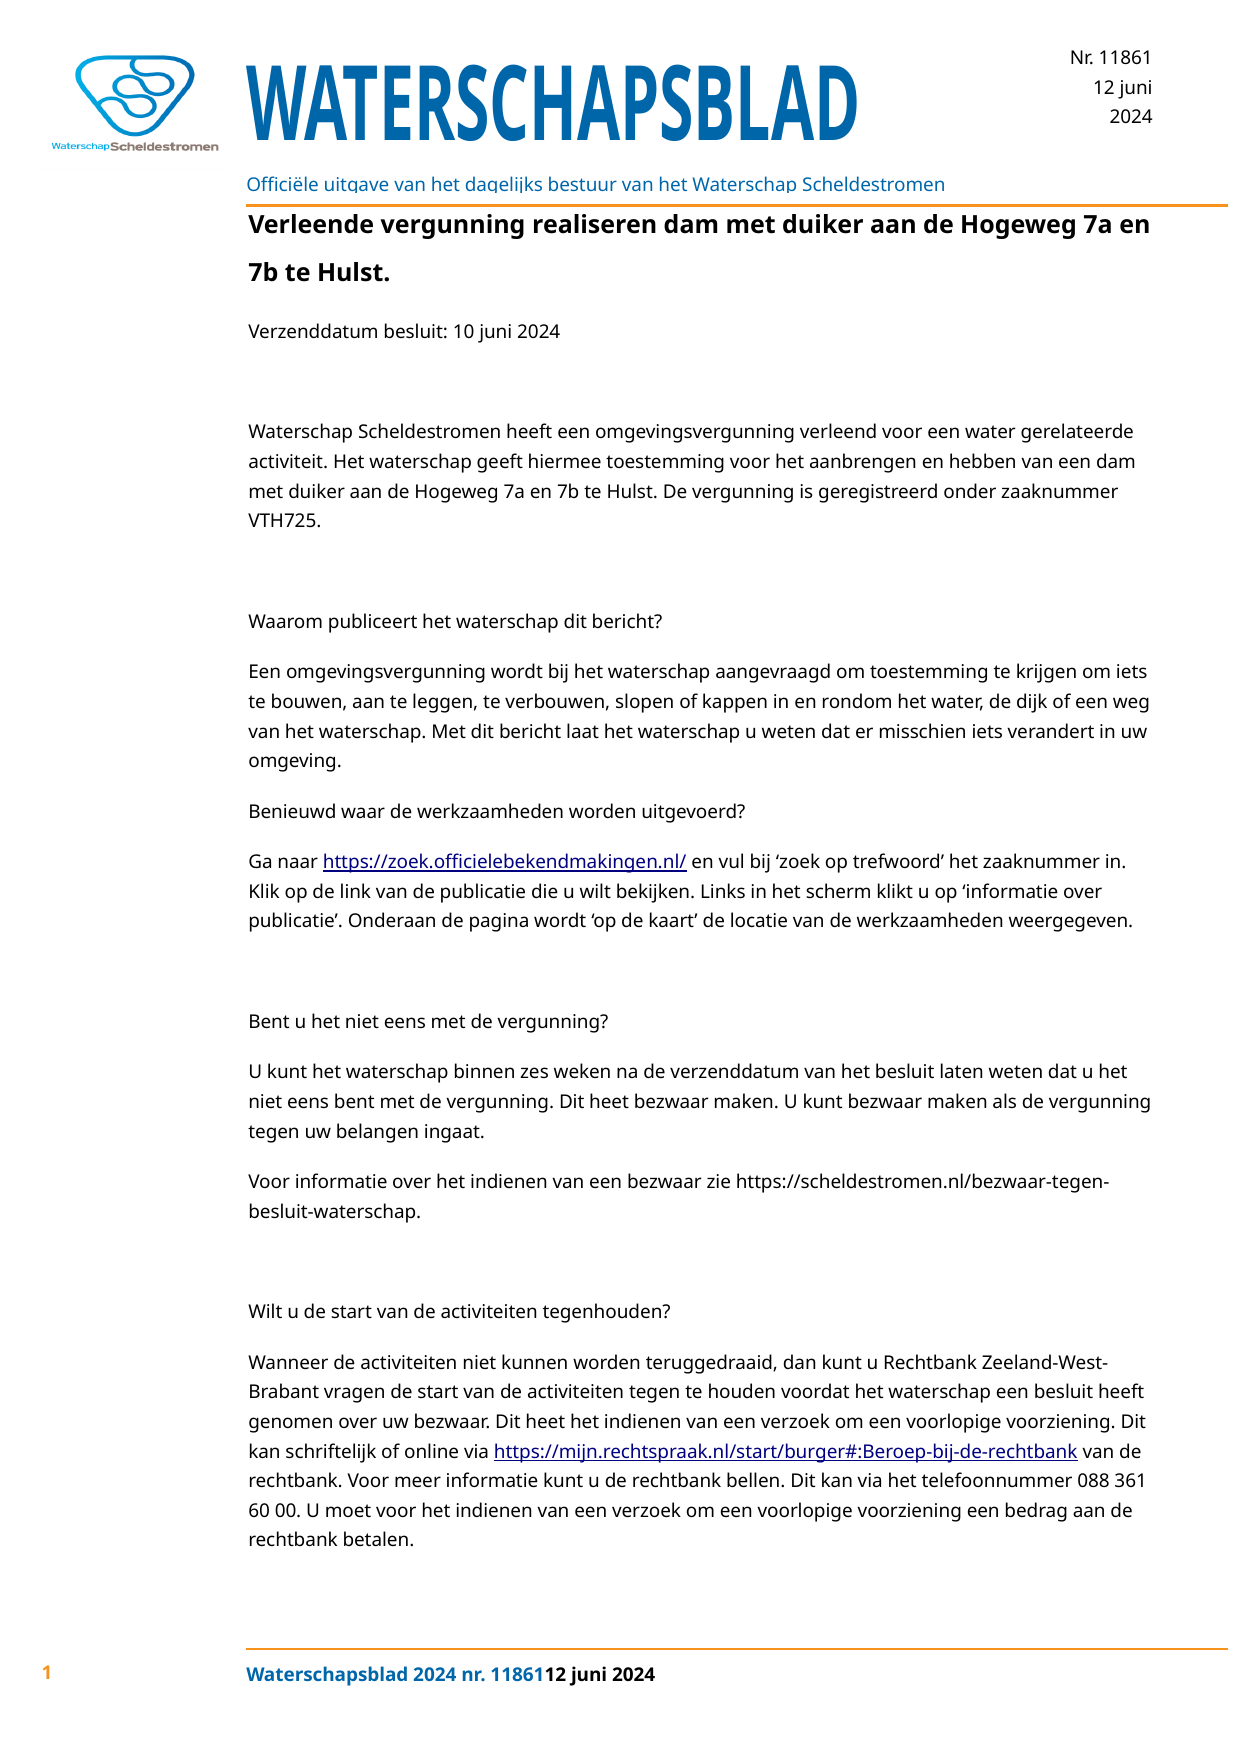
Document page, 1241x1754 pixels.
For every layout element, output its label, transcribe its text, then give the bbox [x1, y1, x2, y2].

text Wilt u de start van de activiteiten tegenhouden? [248, 1299, 1152, 1324]
text Bent u het niet eens met de vergunning? [248, 1008, 1152, 1034]
text Verleende vergunning realiseren dam met duiker aan de Hogeweg 7a en 7b te Hulst. [248, 207, 1152, 288]
text Voor informatie over het indienen van een bezwaar zie https://scheldestromen.nl/bezwaar-tegen-besluit-waterschap. [248, 1168, 1152, 1224]
picture [41, 47, 231, 172]
text Een omgevingsvergunning wordt bij het waterschap aangevraagd om toestemming te krijgen om iets te bouwen, aan te leggen, te verbouwen, slopen of kappen in en rondom het water, de dijk of een weg van het waterschap. Met dit bericht laat het waterschap u weten dat er misschien iets verandert in uw omgeving. [248, 659, 1152, 773]
text U kunt het waterschap binnen zes weken na de verzenddatum van het besluit laten weten dat u het niet eens bent met de vergunning. Dit heet bezwaar maken. U kunt bezwaar maken als de vergunning tegen uw belangen ingaat. [248, 1059, 1152, 1144]
text Verzenddatum besluit: 10 juni 2024 [248, 318, 1152, 344]
text Benieuwd waar de werkzaamheden worden uitgevoerd? [248, 798, 1152, 824]
text Waterschap Scheldestromen heeft een omgevingsvergunning verleend voor een water gerelateerde activiteit. Het waterschap geeft hiermee toestemming voor het aanbrengen en hebben van een dam met duiker aan de Hogeweg 7a en 7b te Hulst. De vergunning is geregistreerd onder zaaknummer VTH725. [248, 419, 1152, 533]
text Waarom publiceert het waterschap dit bericht? [248, 608, 1152, 634]
text Wanneer de activiteiten niet kunnen worden teruggedraaid, dan kunt u Rechtbank Zeeland-West-Brabant vragen de start van de activiteiten tegen te houden voordat het waterschap een besluit heeft genomen over uw bezwaar. Dit heet het indienen van een verzoek om een voorlopige voorziening. Dit kan schriftelijk of online via https://mijn.rechtspraak.nl/start/burger#:Beroep-bij-de-rechtbank van de rechtbank. Voor meer informatie kunt u de rechtbank bellen. Dit kan via het telefoonnummer 088 361 60 00. U moet voor het indienen van een verzoek om een voorlopige voorziening een bedrag aan de rechtbank betalen. [248, 1349, 1152, 1552]
text Ga naar https://zoek.officielebekendmakingen.nl/ en vul bij ‘zoek op trefwoord’ het zaaknummer in. Klik op de link van de publicatie die u wilt bekijken. Links in het scherm klikt u op ‘informatie over publicatie’. Onderaan de pagina wordt ‘op de kaart’ de locatie van de werkzaamheden weergegeven. [248, 848, 1152, 933]
